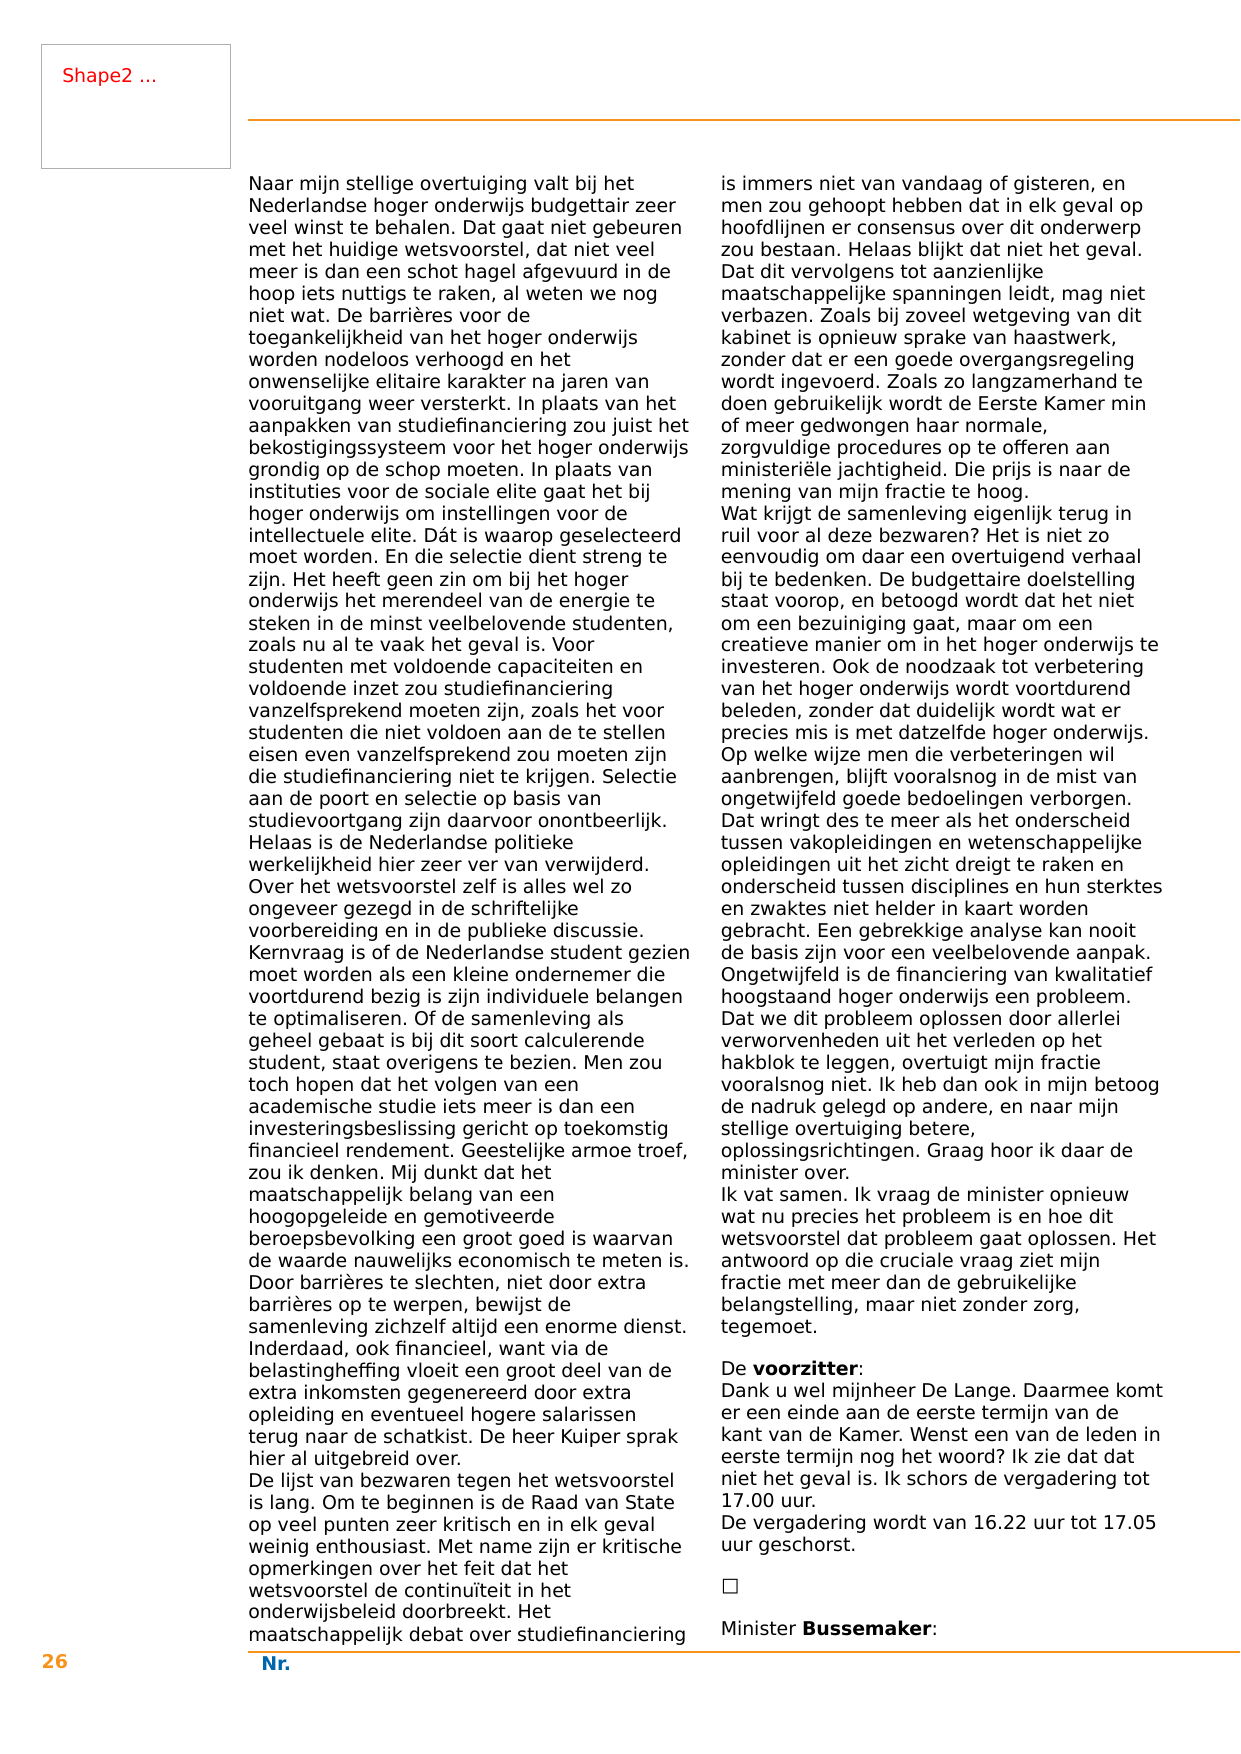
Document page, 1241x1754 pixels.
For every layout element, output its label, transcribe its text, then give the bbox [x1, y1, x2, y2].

text Over het wetsvoorstel zelf is alles wel zo ongeveer gezegd in de schriftelijke voorbereiding en in de publieke discussie. Kernvraag is of de Nederlandse student gezien moet worden als een kleine ondernemer die voortdurend bezig is zijn individuele belangen te optimaliseren. Of de samenleving als geheel gebaat is bij dit soort calculerende student, staat overigens te bezien. Men zou toch hopen dat het volgen van een academische studie iets meer is dan een investeringsbeslissing gericht op toekomstig financieel rendement. Geestelijke armoe troef, zou ik denken. Mij dunkt dat het maatschappelijk belang van een hoogopgeleide en gemotiveerde beroepsbevolking een groot goed is waarvan de waarde nauwelijks economisch te meten is. Door barrières te slechten, niet door extra barrières op te werpen, bewijst de samenleving zichzelf altijd een enorme dienst. Inderdaad, ook financieel, want via de belastingheffing vloeit een groot deel van de extra inkomsten gegenereerd door extra opleiding en eventueel hogere salarissen terug naar de schatkist. De heer Kuiper sprak hier al uitgebreid over. [248, 876, 691, 1469]
text Wat krijgt de samenleving eigenlijk terug in ruil voor al deze bezwaren? Het is niet zo eenvoudig om daar een overtuigend verhaal bij te bedenken. De budgettaire doelstelling staat voorop, en betoogd wordt dat het niet om een bezuiniging gaat, maar om een creatieve manier om in het hoger onderwijs te investeren. Ook de noodzaak tot verbetering van het hoger onderwijs wordt voortdurend beleden, zonder dat duidelijk wordt wat er precies mis is met datzelfde hoger onderwijs. Op welke wijze men die verbeteringen wil aanbrengen, blijft vooralsnog in de mist van ongetwijfeld goede bedoelingen verborgen. Dat wringt des te meer als het onderscheid tussen vakopleidingen en wetenschappelijke opleidingen uit het zicht dreigt te raken en onderscheid tussen disciplines en hun sterktes en zwaktes niet helder in kaart worden gebracht. Een gebrekkige analyse kan nooit de basis zijn voor een veelbelovende aanpak. Ongetwijfeld is de financiering van kwalitatief hoogstaand hoger onderwijs een probleem. Dat we dit probleem oplossen door allerlei verworvenheden uit het verleden op het hakblok te leggen, overtuigt mijn fractie vooralsnog niet. Ik heb dan ook in mijn betoog de nadruk gelegd op andere, en naar mijn stellige overtuiging betere, oplossingsrichtingen. Graag hoor ik daar de minister over. [721, 502, 1163, 1184]
text De lijst van bezwaren tegen het wetsvoorstel is lang. Om te beginnen is de Raad van State op veel punten zeer kritisch en in elk geval weinig enthousiast. Met name zijn er kritische opmerkingen over het feit dat het wetsvoorstel de continuïteit in het onderwijsbeleid doorbreekt. Het maatschappelijk debat over studiefinanciering [248, 1469, 691, 1645]
text Dank u wel mijnheer De Lange. Daarmee komt er een einde aan de eerste termijn van de kant van de Kamer. Wenst een van de leden in eerste termijn nog het woord? Ik zie dat dat niet het geval is. Ik schors de vergadering tot 17.00 uur. [721, 1380, 1163, 1512]
text De voorzitter: [721, 1358, 1163, 1380]
text Ik vat samen. Ik vraag de minister opnieuw wat nu precies het probleem is en hoe dit wetsvoorstel dat probleem gaat oplossen. Het antwoord op die cruciale vraag ziet mijn fractie met meer dan de gebruikelijke belangstelling, maar niet zonder zorg, tegemoet. [721, 1184, 1163, 1338]
text is immers niet van vandaag of gisteren, en men zou gehoopt hebben dat in elk geval op hoofdlijnen er consensus over dit onderwerp zou bestaan. Helaas blijkt dat niet het geval. Dat dit vervolgens tot aanzienlijke maatschappelijke spanningen leidt, mag niet verbazen. Zoals bij zoveel wetgeving van dit kabinet is opnieuw sprake van haastwerk, zonder dat er een goede overgangsregeling wordt ingevoerd. Zoals zo langzamerhand te doen gebruikelijk wordt de Eerste Kamer min of meer gedwongen haar normale, zorgvuldige procedures op te offeren aan ministeriële jachtigheid. Die prijs is naar de mening van mijn fractie te hoog. [721, 173, 1163, 502]
text ⬜ [721, 1576, 1163, 1597]
text Minister Bussemaker: [721, 1617, 1163, 1639]
text Naar mijn stellige overtuiging valt bij het Nederlandse hoger onderwijs budgettair zeer veel winst te behalen. Dat gaat niet gebeuren met het huidige wetsvoorstel, dat niet veel meer is dan een schot hagel afgevuurd in de hoop iets nuttigs te raken, al weten we nog niet wat. De barrières voor de toegankelijkheid van het hoger onderwijs worden nodeloos verhoogd en het onwenselijke elitaire karakter na jaren van vooruitgang weer versterkt. In plaats van het aanpakken van studiefinanciering zou juist het bekostigingssysteem voor het hoger onderwijs grondig op de schop moeten. In plaats van instituties voor de sociale elite gaat het bij hoger onderwijs om instellingen voor de intellectuele elite. Dát is waarop geselecteerd moet worden. En die selectie dient streng te zijn. Het heeft geen zin om bij het hoger onderwijs het merendeel van de energie te steken in de minst veelbelovende studenten, zoals nu al te vaak het geval is. Voor studenten met voldoende capaciteiten en voldoende inzet zou studiefinanciering vanzelfsprekend moeten zijn, zoals het voor studenten die niet voldoen aan de te stellen eisen even vanzelfsprekend zou moeten zijn die studiefinanciering niet te krijgen. Selectie aan de poort en selectie op basis van studievoortgang zijn daarvoor onontbeerlijk. Helaas is de Nederlandse politieke werkelijkheid hier zeer ver van verwijderd. [248, 173, 691, 876]
text De vergadering wordt van 16.22 uur tot 17.05 uur geschorst. [721, 1512, 1163, 1556]
